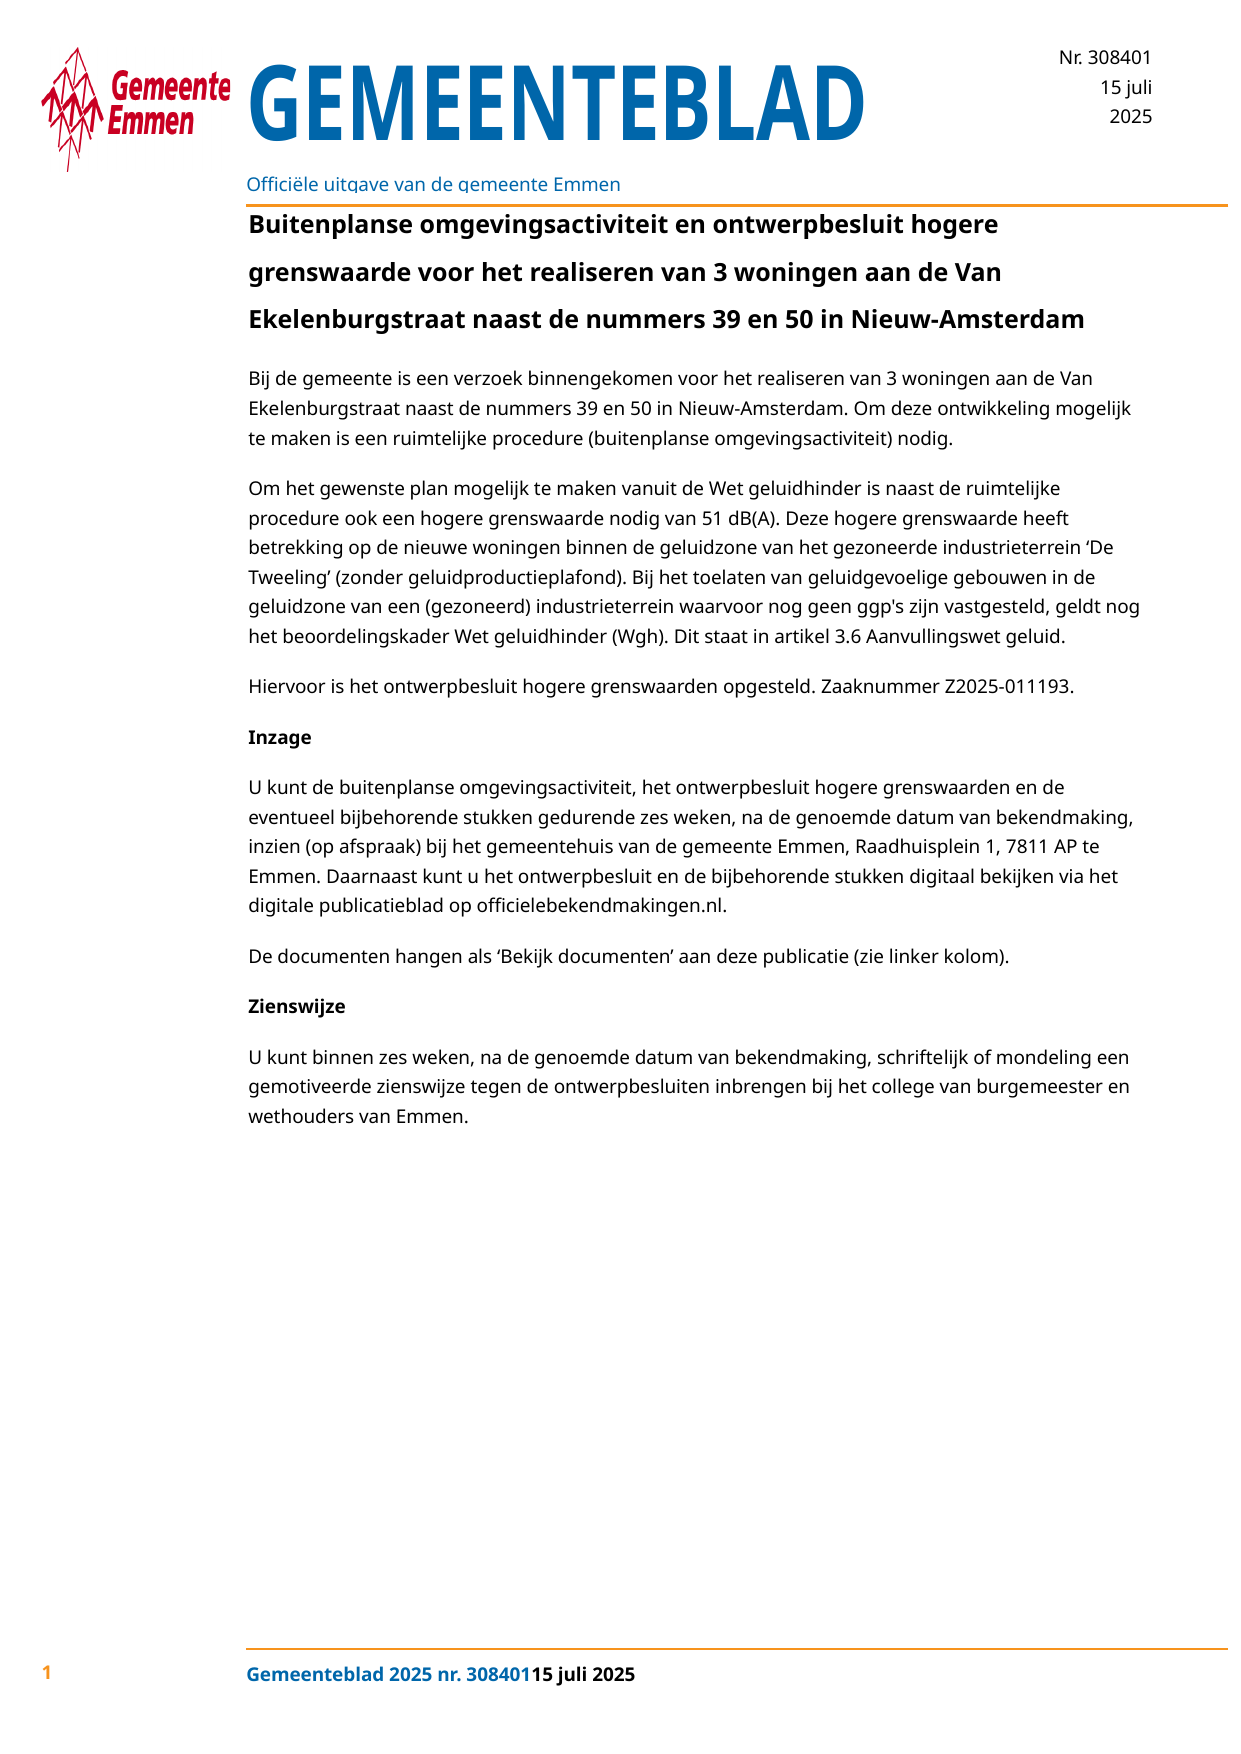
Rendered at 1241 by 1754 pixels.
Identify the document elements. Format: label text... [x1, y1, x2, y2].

text Buitenplanse omgevingsactiviteit en ontwerpbesluit hogere grenswaarde voor het realiseren van 3 woningen aan de Van Ekelenburgstraat naast de nummers 39 en 50 in Nieuw-Amsterdam [248, 207, 1152, 336]
text U kunt binnen zes weken, na de genoemde datum van bekendmaking, schrifte­lijk of mondeling een gemo­ti­veerde zienswijze tegen de ontwerpbesluiten inbrengen bij het college van burge­meester en wethouders van Emmen. [248, 1044, 1152, 1129]
picture [41, 47, 231, 172]
text Inzage [248, 724, 1152, 749]
text Zienswijze [248, 993, 1152, 1019]
text Hiervoor is het ontwerpbesluit hogere grenswaarden opgesteld. Zaaknummer Z2025-011193. [248, 673, 1152, 699]
text De documenten hangen als ‘Bekijk documenten’ aan deze publicatie (zie linker kolom). [248, 943, 1152, 969]
text U kunt de buitenplanse omgevingsactiviteit, het ontwerpbesluit hogere grenswaarden en de eventueel bijbehorende stukken gedurende zes weken, na de genoemde datum van bekendmaking, inzien (op afspraak) bij het gemeentehuis van de gemeente Emmen, Raadhuisplein 1, 7811 AP te Emmen. Daarnaast kunt u het ontwerpbesluit en de bijbehorende stukken digitaal bekijken via het digitale publicatieblad op officielebekendmakingen.nl. [248, 774, 1152, 918]
text Bij de gemeente is een verzoek binnengekomen voor het realiseren van 3 woningen aan de Van Ekelenburgstraat naast de nummers 39 en 50 in Nieuw-Amsterdam. Om deze ontwikkeling mogelijk te maken is een ruimtelijke procedure (buitenplanse omgevingsactiviteit) nodig. [248, 366, 1152, 450]
text Om het gewenste plan mogelijk te maken vanuit de Wet geluidhinder is naast de ruimtelijke procedure ook een hogere grenswaarde nodig van 51 dB(A). Deze hogere grenswaarde heeft betrekking op de nieuwe woningen binnen de geluidzone van het gezoneerde industrieterrein ‘De Tweeling’ (zonder geluidproductieplafond). Bij het toelaten van geluidgevoelige gebouwen in de geluidzone van een (gezoneerd) industrieterrein waarvoor nog geen ggp's zijn vastgesteld, geldt nog het beoordelingskader Wet geluidhinder (Wgh). Dit staat in artikel 3.6 Aanvullingswet geluid. [248, 475, 1152, 649]
